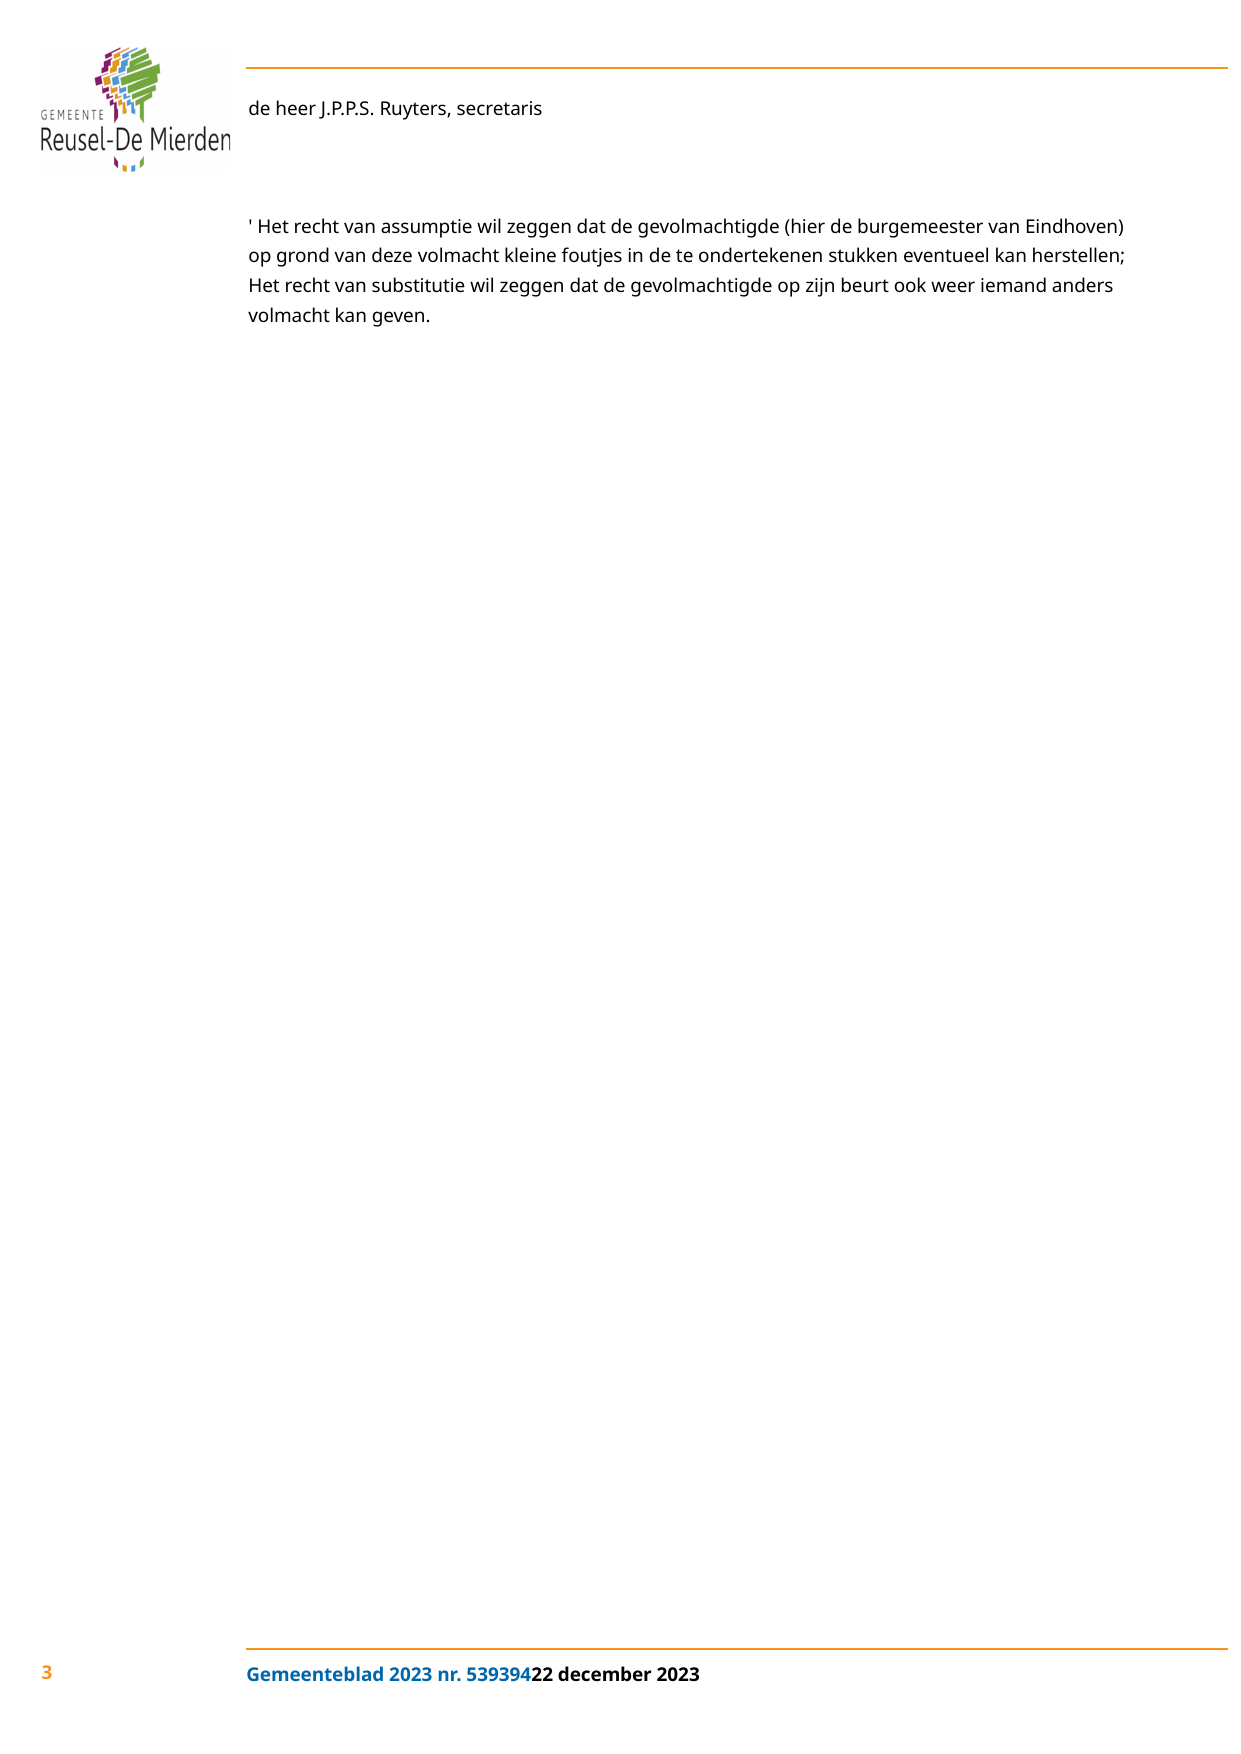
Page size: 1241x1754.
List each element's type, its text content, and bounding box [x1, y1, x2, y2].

picture [41, 47, 231, 172]
text ' Het recht van assumptie wil zeggen dat de gevolmachtigde (hier de burgemeester van Eindhoven) op grond van deze volmacht kleine foutjes in de te ondertekenen stukken eventueel kan herstellen; Het recht van substitutie wil zeggen dat de gevolmachtigde op zijn beurt ook weer iemand anders volmacht kan geven. [248, 213, 1152, 328]
text de heer J.P.P.S. Ruyters, secretaris [248, 95, 1152, 121]
